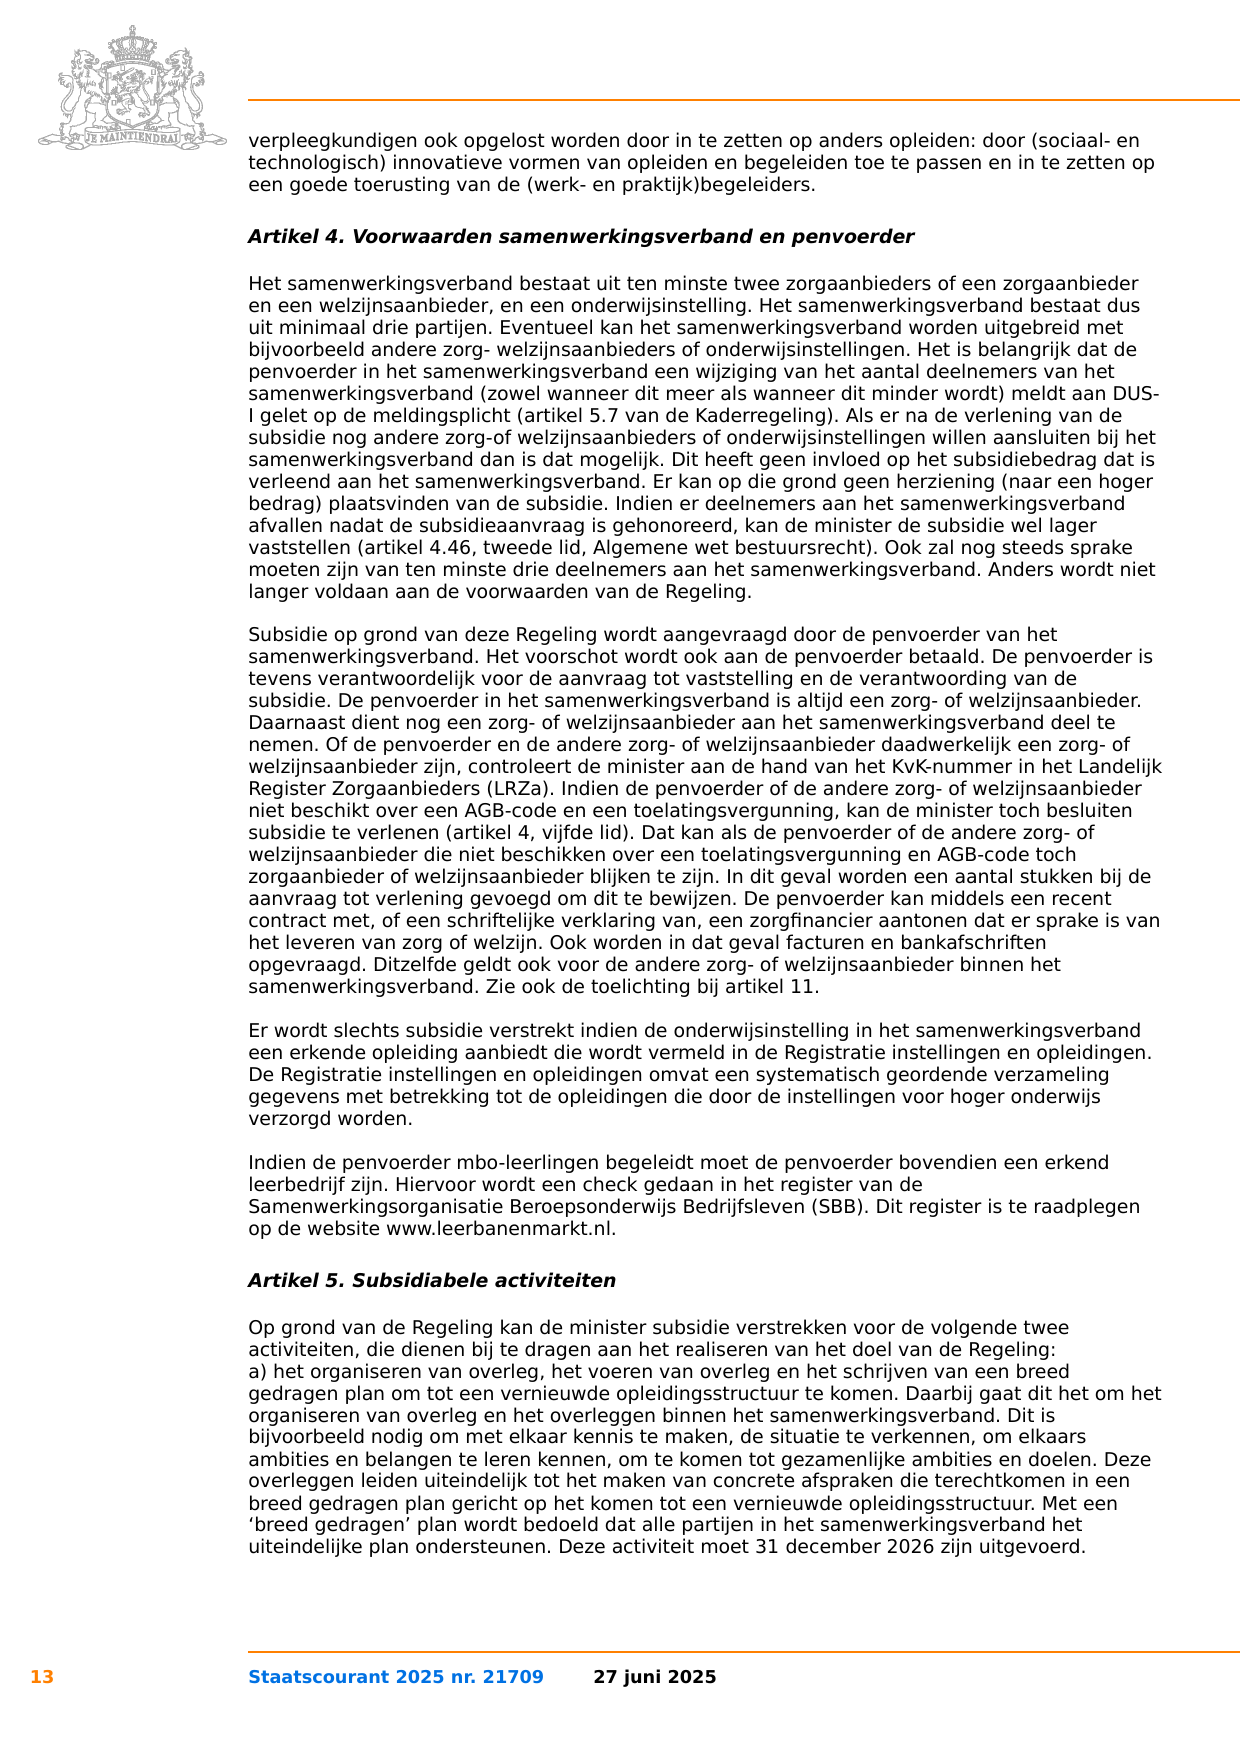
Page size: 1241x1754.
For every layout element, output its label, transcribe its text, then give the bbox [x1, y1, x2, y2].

text Het samenwerkingsverband bestaat uit ten minste twee zorgaanbieders of een zorgaanbieder en een welzijnsaanbieder, en een onderwijsinstelling. Het samenwerkingsverband bestaat dus uit minimaal drie partijen. Eventueel kan het samenwerkingsverband worden uitgebreid met bijvoorbeeld andere zorg- welzijnsaanbieders of onderwijsinstellingen. Het is belangrijk dat de penvoerder in het samenwerkingsverband een wijziging van het aantal deelnemers van het samenwerkingsverband (zowel wanneer dit meer als wanneer dit minder wordt) meldt aan DUS-I gelet op de meldingsplicht (artikel 5.7 van de Kaderregeling). Als er na de verlening van de subsidie nog andere zorg-of welzijnsaanbieders of onderwijsinstellingen willen aansluiten bij het samenwerkingsverband dan is dat mogelijk. Dit heeft geen invloed op het subsidiebedrag dat is verleend aan het samenwerkingsverband. Er kan op die grond geen herziening (naar een hoger bedrag) plaatsvinden van de subsidie. Indien er deelnemers aan het samenwerkingsverband afvallen nadat de subsidieaanvraag is gehonoreerd, kan de minister de subsidie wel lager vaststellen (artikel 4.46, tweede lid, Algemene wet bestuursrecht). Ook zal nog steeds sprake moeten zijn van ten minste drie deelnemers aan het samenwerkingsverband. Anders wordt niet langer voldaan aan de voorwaarden van de Regeling. [248, 273, 1163, 602]
text Subsidie op grond van deze Regeling wordt aangevraagd door de penvoerder van het samenwerkingsverband. Het voorschot wordt ook aan de penvoerder betaald. De penvoerder is tevens verantwoordelijk voor de aanvraag tot vaststelling en de verantwoording van de subsidie. De penvoerder in het samenwerkingsverband is altijd een zorg- of welzijnsaanbieder. Daarnaast dient nog een zorg- of welzijnsaanbieder aan het samenwerkingsverband deel te nemen. Of de penvoerder en de andere zorg- of welzijnsaanbieder daadwerkelijk een zorg- of welzijnsaanbieder zijn, controleert de minister aan de hand van het KvK-nummer in het Landelijk Register Zorgaanbieders (LRZa). Indien de penvoerder of de andere zorg- of welzijnsaanbieder niet beschikt over een AGB-code en een toelatingsvergunning, kan de minister toch besluiten subsidie te verlenen (artikel 4, vijfde lid). Dat kan als de penvoerder of de andere zorg- of welzijnsaanbieder die niet beschikken over een toelatingsvergunning en AGB-code toch zorgaanbieder of welzijnsaanbieder blijken te zijn. In dit geval worden een aantal stukken bij de aanvraag tot verlening gevoegd om dit te bewijzen. De penvoerder kan middels een recent contract met, of een schriftelijke verklaring van, een zorgfinancier aantonen dat er sprake is van het leveren van zorg of welzijn. Ook worden in dat geval facturen en bankafschriften opgevraagd. Ditzelfde geldt ook voor de andere zorg- of welzijnsaanbieder binnen het samenwerkingsverband. Zie ook de toelichting bij artikel 11. [248, 624, 1163, 998]
text verpleegkundigen ook opgelost worden door in te zetten op anders opleiden: door (sociaal- en technologisch) innovatieve vormen van opleiden en begeleiden toe te passen en in te zetten op een goede toerusting van de (werk- en praktijk)begeleiders. [248, 130, 1163, 196]
picture [38, 25, 227, 150]
text Er wordt slechts subsidie verstrekt indien de onderwijsinstelling in het samenwerkingsverband een erkende opleiding aanbiedt die wordt vermeld in de Registratie instellingen en opleidingen. De Registratie instellingen en opleidingen omvat een systematisch geordende verzameling gegevens met betrekking tot de opleidingen die door de instellingen voor hoger onderwijs verzorgd worden. [248, 1020, 1163, 1130]
text Indien de penvoerder mbo-leerlingen begeleidt moet de penvoerder bovendien een erkend leerbedrijf zijn. Hiervoor wordt een check gedaan in het register van de Samenwerkingsorganisatie Beroepsonderwijs Bedrijfsleven (SBB). Dit register is te raadplegen op de website www.leerbanenmarkt.nl. [248, 1152, 1163, 1239]
text a) het organiseren van overleg, het voeren van overleg en het schrijven van een breed gedragen plan om tot een vernieuwde opleidingsstructuur te komen. Daarbij gaat dit het om het organiseren van overleg en het overleggen binnen het samenwerkingsverband. Dit is bijvoorbeeld nodig om met elkaar kennis te maken, de situatie te verkennen, om elkaars ambities en belangen te leren kennen, om te komen tot gezamenlijke ambities en doelen. Deze overleggen leiden uiteindelijk tot het maken van concrete afspraken die terechtkomen in een breed gedragen plan gericht op het komen tot een vernieuwde opleidingsstructuur. Met een ‘breed gedragen’ plan wordt bedoeld dat alle partijen in het samenwerkingsverband het uiteindelijke plan ondersteunen. Deze activiteit moet 31 december 2026 zijn uitgevoerd. [248, 1361, 1163, 1558]
subtitle Artikel 4. Voorwaarden samenwerkingsverband en penvoerder [248, 226, 1163, 248]
text Op grond van de Regeling kan de minister subsidie verstrekken voor de volgende twee activiteiten, die dienen bij te dragen aan het realiseren van het doel van de Regeling: [248, 1317, 1163, 1361]
subtitle Artikel 5. Subsidiabele activiteiten [248, 1269, 1163, 1292]
